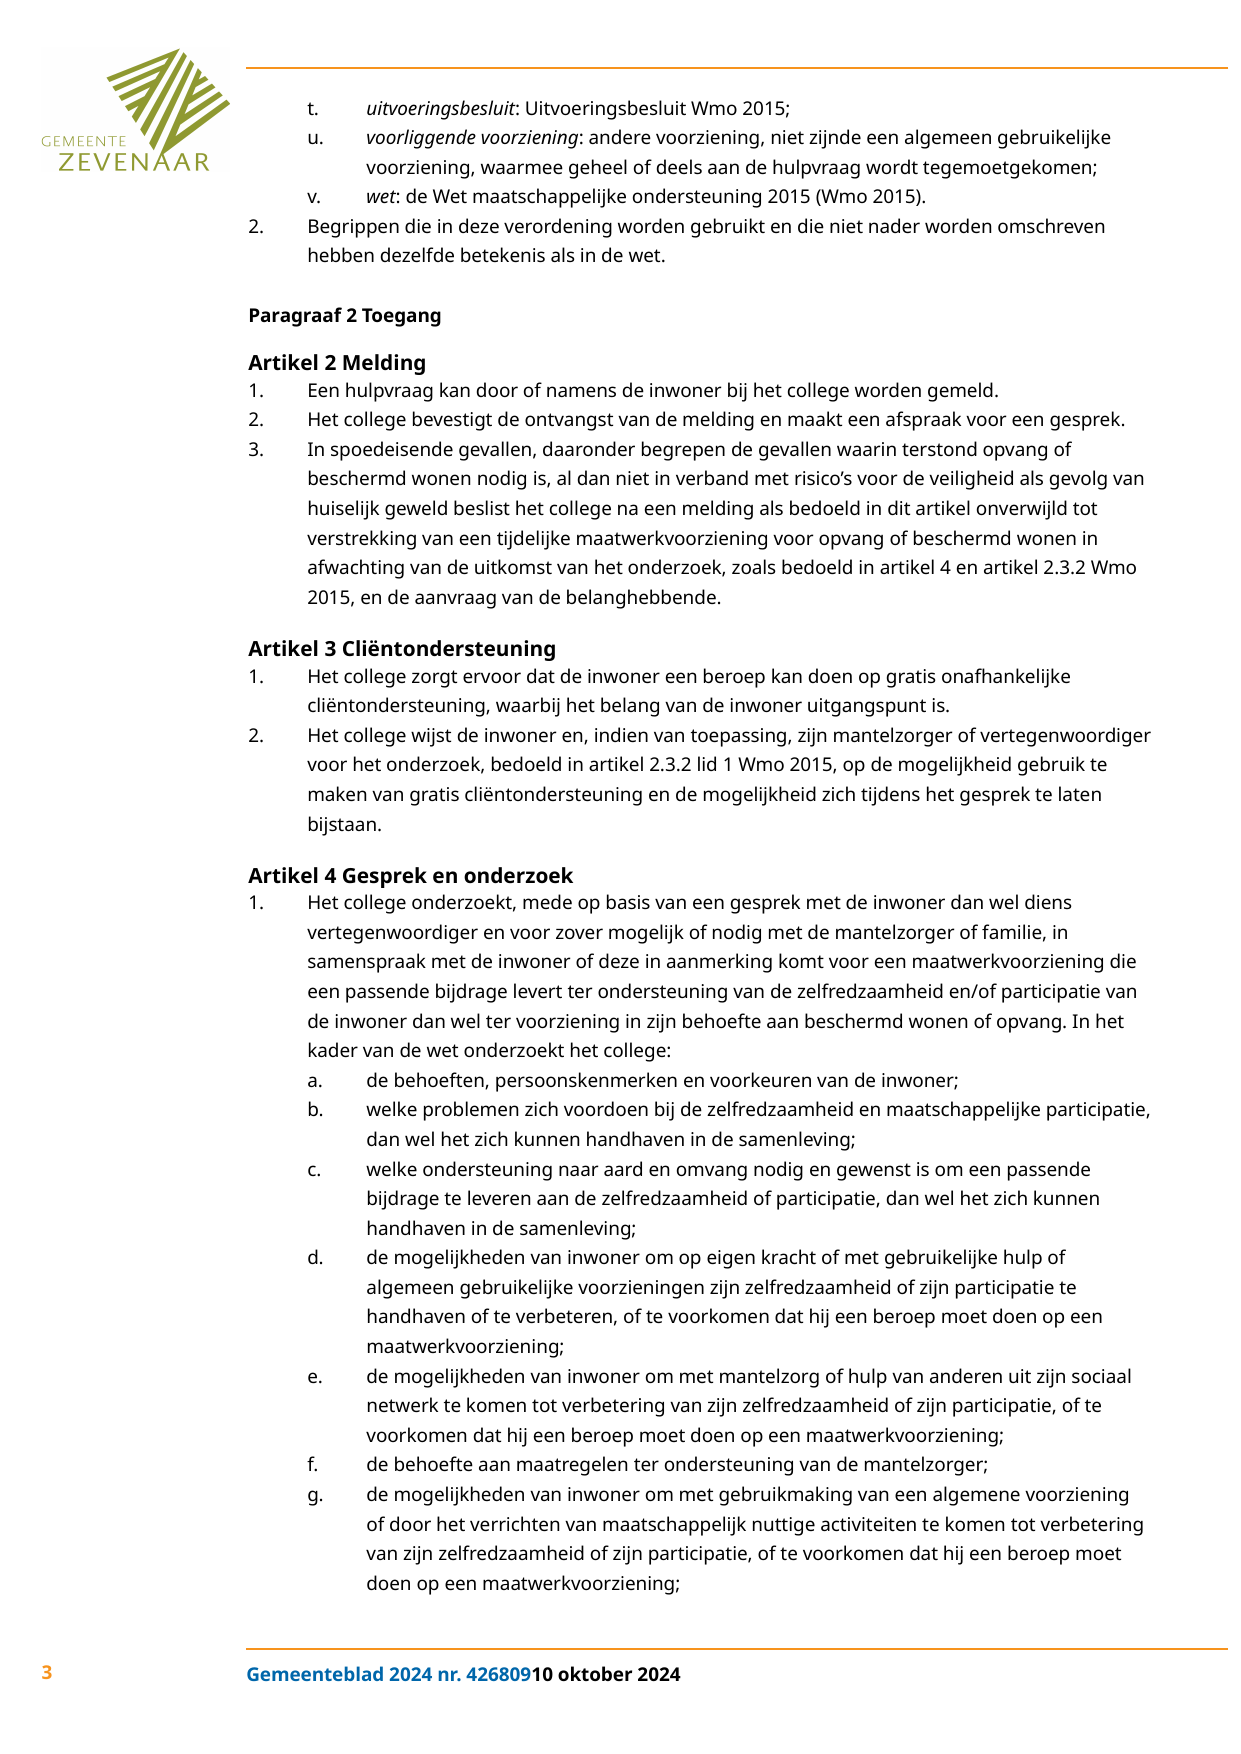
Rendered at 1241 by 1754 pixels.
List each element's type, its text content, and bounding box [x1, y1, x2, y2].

picture [41, 47, 231, 172]
list de mogelijkheden van inwoner om met gebruikmaking van een algemene voorziening of door het verrichten van maatschappelijk nuttige activiteiten te komen tot verbetering van zijn zelfredzaamheid of zijn participatie, of te voorkomen dat hij een beroep moet doen op een maatwerkvoorziening; [307, 1481, 1152, 1596]
list de behoefte aan maatregelen ter ondersteuning van de mantelzorger; [307, 1452, 1152, 1477]
list uitvoeringsbesluit: Uitvoeringsbesluit Wmo 2015; [307, 95, 1152, 121]
list de behoeften, persoonskenmerken en voorkeuren van de inwoner; [307, 1067, 1152, 1093]
list Het college wijst de inwoner en, indien van toepassing, zijn mantelzorger of vertegenwoordiger voor het onderzoek, bedoeld in artikel 2.3.2 lid 1 Wmo 2015, op de mogelijkheid gebruik te maken van gratis cliëntondersteuning en de mogelijkheid zich tijdens het gesprek te laten bijstaan. [248, 722, 1152, 836]
list Het college bevestigt de ontvangst van de melding en maakt een afspraak voor een gesprek. [248, 406, 1152, 432]
text Artikel 2 Melding [248, 348, 1152, 377]
text Artikel 4 Gesprek en onderzoek [248, 861, 1152, 889]
list Een hulpvraag kan door of namens de inwoner bij het college worden gemeld. [248, 377, 1152, 403]
list de mogelijkheden van inwoner om op eigen kracht of met gebruikelijke hulp of algemeen gebruikelijke voorzieningen zijn zelfredzaamheid of zijn participatie te handhaven of te verbeteren, of te voorkomen dat hij een beroep moet doen op een maatwerkvoorziening; [307, 1244, 1152, 1359]
list Het college onderzoekt, mede op basis van een gesprek met de inwoner dan wel diens vertegenwoordiger en voor zover mogelijk of nodig met de mantelzorger of familie, in samenspraak met de inwoner of deze in aanmerking komt voor een maatwerkvoorziening die een passende bijdrage levert ter ondersteuning van de zelfredzaamheid en/of participatie van de inwoner dan wel ter voorziening in zijn behoefte aan beschermd wonen of opvang. In het kader van de wet onderzoekt het college: [248, 889, 1152, 1063]
list wet: de Wet maatschappelijke ondersteuning 2015 (Wmo 2015). [307, 183, 1152, 209]
list voorliggende voorziening: andere voorziening, niet zijnde een algemeen gebruikelijke voorziening, waarmee geheel of deels aan de hulpvraag wordt tegemoetgekomen; [307, 124, 1152, 180]
list Begrippen die in deze verordening worden gebruikt en die niet nader worden omschreven hebben dezelfde betekenis als in de wet. [248, 213, 1152, 268]
text Paragraaf 2 Toegang [248, 302, 1152, 328]
list welke ondersteuning naar aard en omvang nodig en gewenst is om een passende bijdrage te leveren aan de zelfredzaamheid of participatie, dan wel het zich kunnen handhaven in de samenleving; [307, 1156, 1152, 1241]
list welke problemen zich voordoen bij de zelfredzaamheid en maatschappelijke participatie, dan wel het zich kunnen handhaven in de samenleving; [307, 1097, 1152, 1152]
list de mogelijkheden van inwoner om met mantelzorg of hulp van anderen uit zijn sociaal netwerk te komen tot verbetering van zijn zelfredzaamheid of zijn participatie, of te voorkomen dat hij een beroep moet doen op een maatwerkvoorziening; [307, 1363, 1152, 1448]
list Het college zorgt ervoor dat de inwoner een beroep kan doen op gratis onafhankelijke cliëntondersteuning, waarbij het belang van de inwoner uitgangspunt is. [248, 663, 1152, 718]
list In spoedeisende gevallen, daaronder begrepen de gevallen waarin terstond opvang of beschermd wonen nodig is, al dan niet in verband met risico’s voor de veiligheid als gevolg van huiselijk geweld beslist het college na een melding als bedoeld in dit artikel onverwijld tot verstrekking van een tijdelijke maatwerkvoorziening voor opvang of beschermd wonen in afwachting van de uitkomst van het onderzoek, zoals bedoeld in artikel 4 en artikel 2.3.2 Wmo 2015, en de aanvraag van de belanghebbende. [248, 436, 1152, 610]
text Artikel 3 Cliëntondersteuning [248, 634, 1152, 663]
